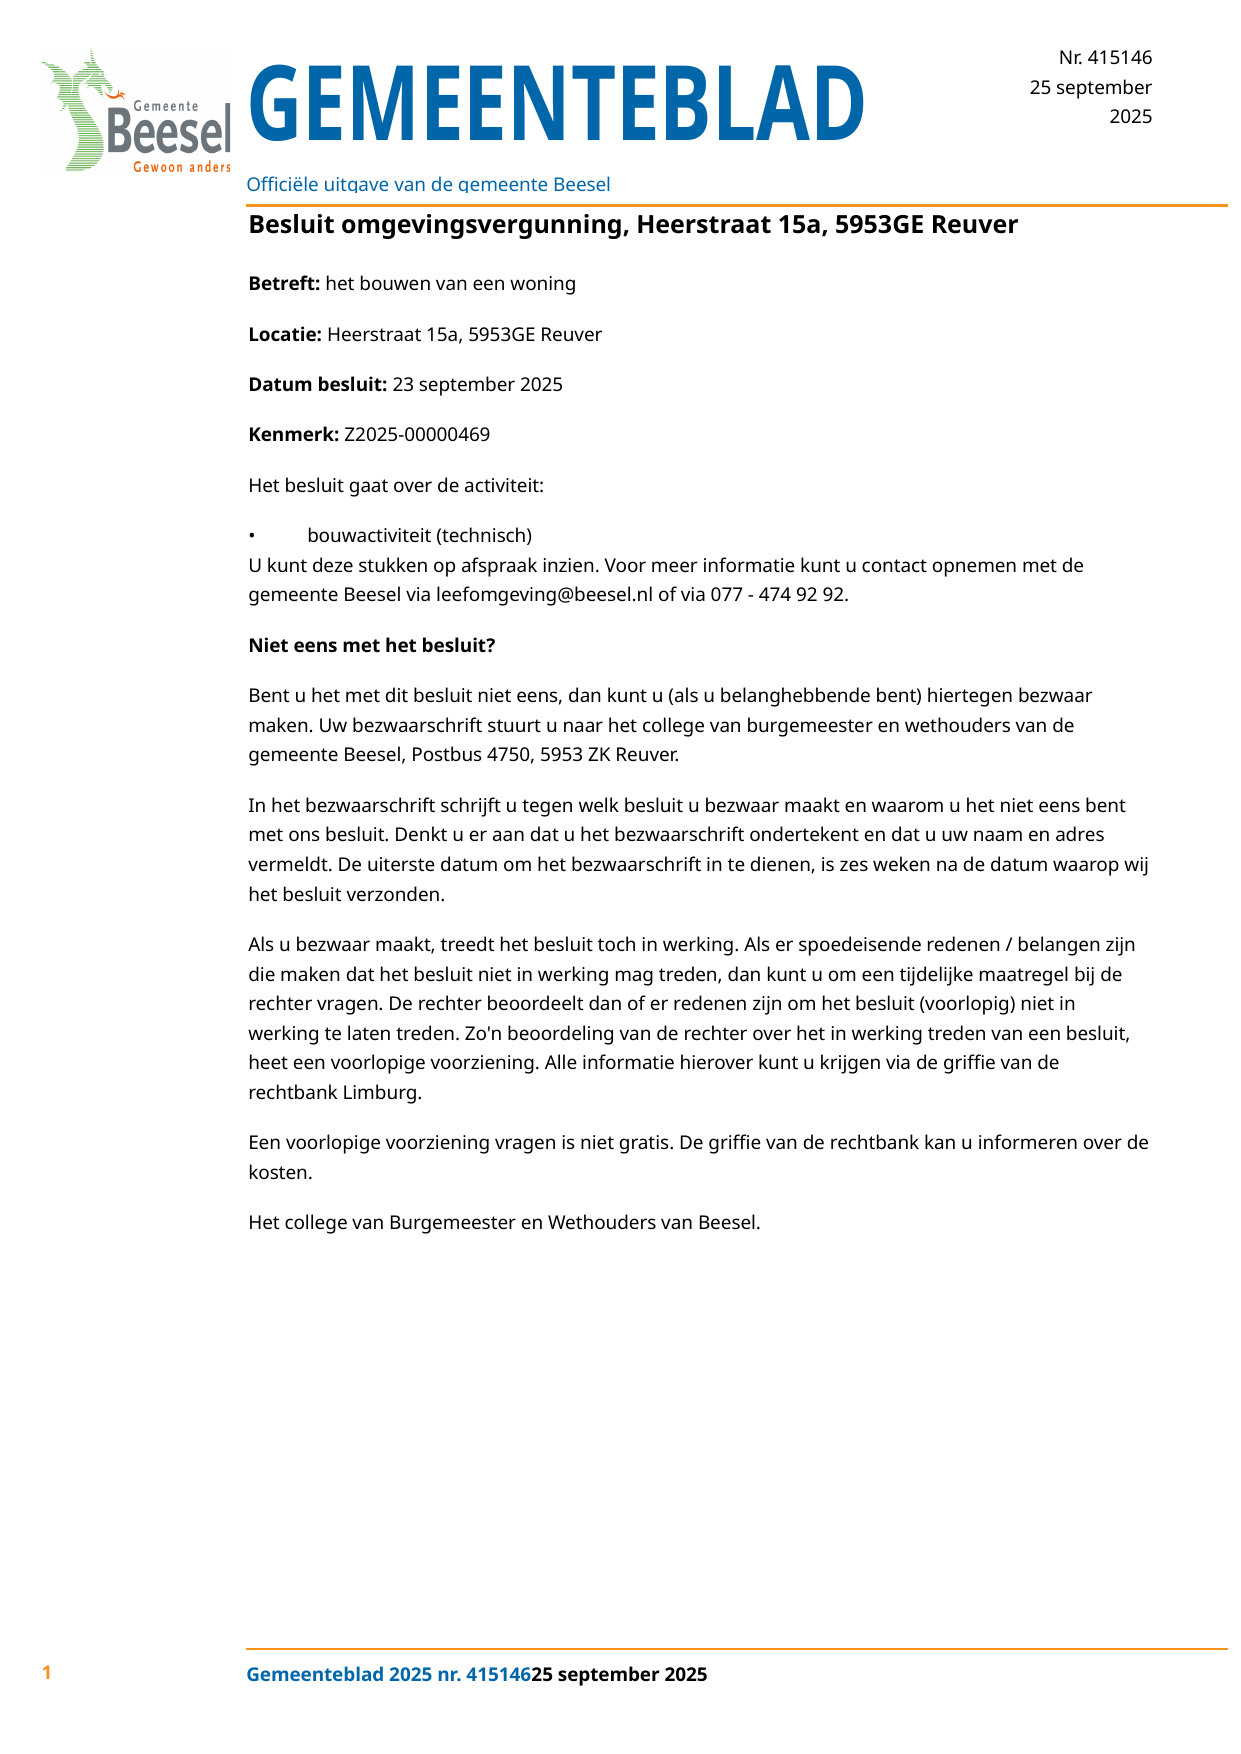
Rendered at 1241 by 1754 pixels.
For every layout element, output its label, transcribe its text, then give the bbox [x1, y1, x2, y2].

text Niet eens met het besluit? [248, 632, 1152, 658]
list bouwactiviteit (technisch) [248, 522, 1152, 548]
text Het besluit gaat over de activiteit: [248, 472, 1152, 498]
picture [41, 47, 231, 172]
text Betreft: het bouwen van een woning [248, 270, 1152, 296]
text Als u bezwaar maakt, treedt het besluit toch in werking. Als er spoedeisende redenen / belangen zijn die maken dat het besluit niet in werking mag treden, dan kunt u om een tijdelijke maatregel bij de rechter vragen. De rechter beoordeelt dan of er redenen zijn om het besluit (voorlopig) niet in werking te laten treden. Zo'n beoordeling van de rechter over het in werking treden van een besluit, heet een voorlopige voorziening. Alle informatie hierover kunt u krijgen via de griffie van de rechtbank Limburg. [248, 931, 1152, 1105]
text Het college van Burgemeester en Wethouders van Beesel. [248, 1209, 1152, 1235]
text Datum besluit: 23 september 2025 [248, 371, 1152, 397]
text Bent u het met dit besluit niet eens, dan kunt u (als u belanghebbende bent) hiertegen bezwaar maken. Uw bezwaarschrift stuurt u naar het college van burgemeester en wethouders van de gemeente Beesel, Postbus 4750, 5953 ZK Reuver. [248, 682, 1152, 767]
text Besluit omgevingsvergunning, Heerstraat 15a, 5953GE Reuver [248, 207, 1152, 241]
text Kenmerk: Z2025-00000469 [248, 422, 1152, 447]
text Een voorlopige voorziening vragen is niet gratis. De griffie van de rechtbank kan u informeren over de kosten. [248, 1129, 1152, 1185]
text Locatie: Heerstraat 15a, 5953GE Reuver [248, 321, 1152, 346]
text U kunt deze stukken op afspraak inzien. Voor meer informatie kunt u contact opnemen met de gemeente Beesel via leefomgeving@beesel.nl of via 077 - 474 92 92. [248, 552, 1152, 607]
text In het bezwaarschrift schrijft u tegen welk besluit u bezwaar maakt en waarom u het niet eens bent met ons besluit. Denkt u er aan dat u het bezwaarschrift ondertekent en dat u uw naam en adres vermeldt. De uiterste datum om het bezwaarschrift in te dienen, is zes weken na de datum waarop wij het besluit verzonden. [248, 792, 1152, 906]
